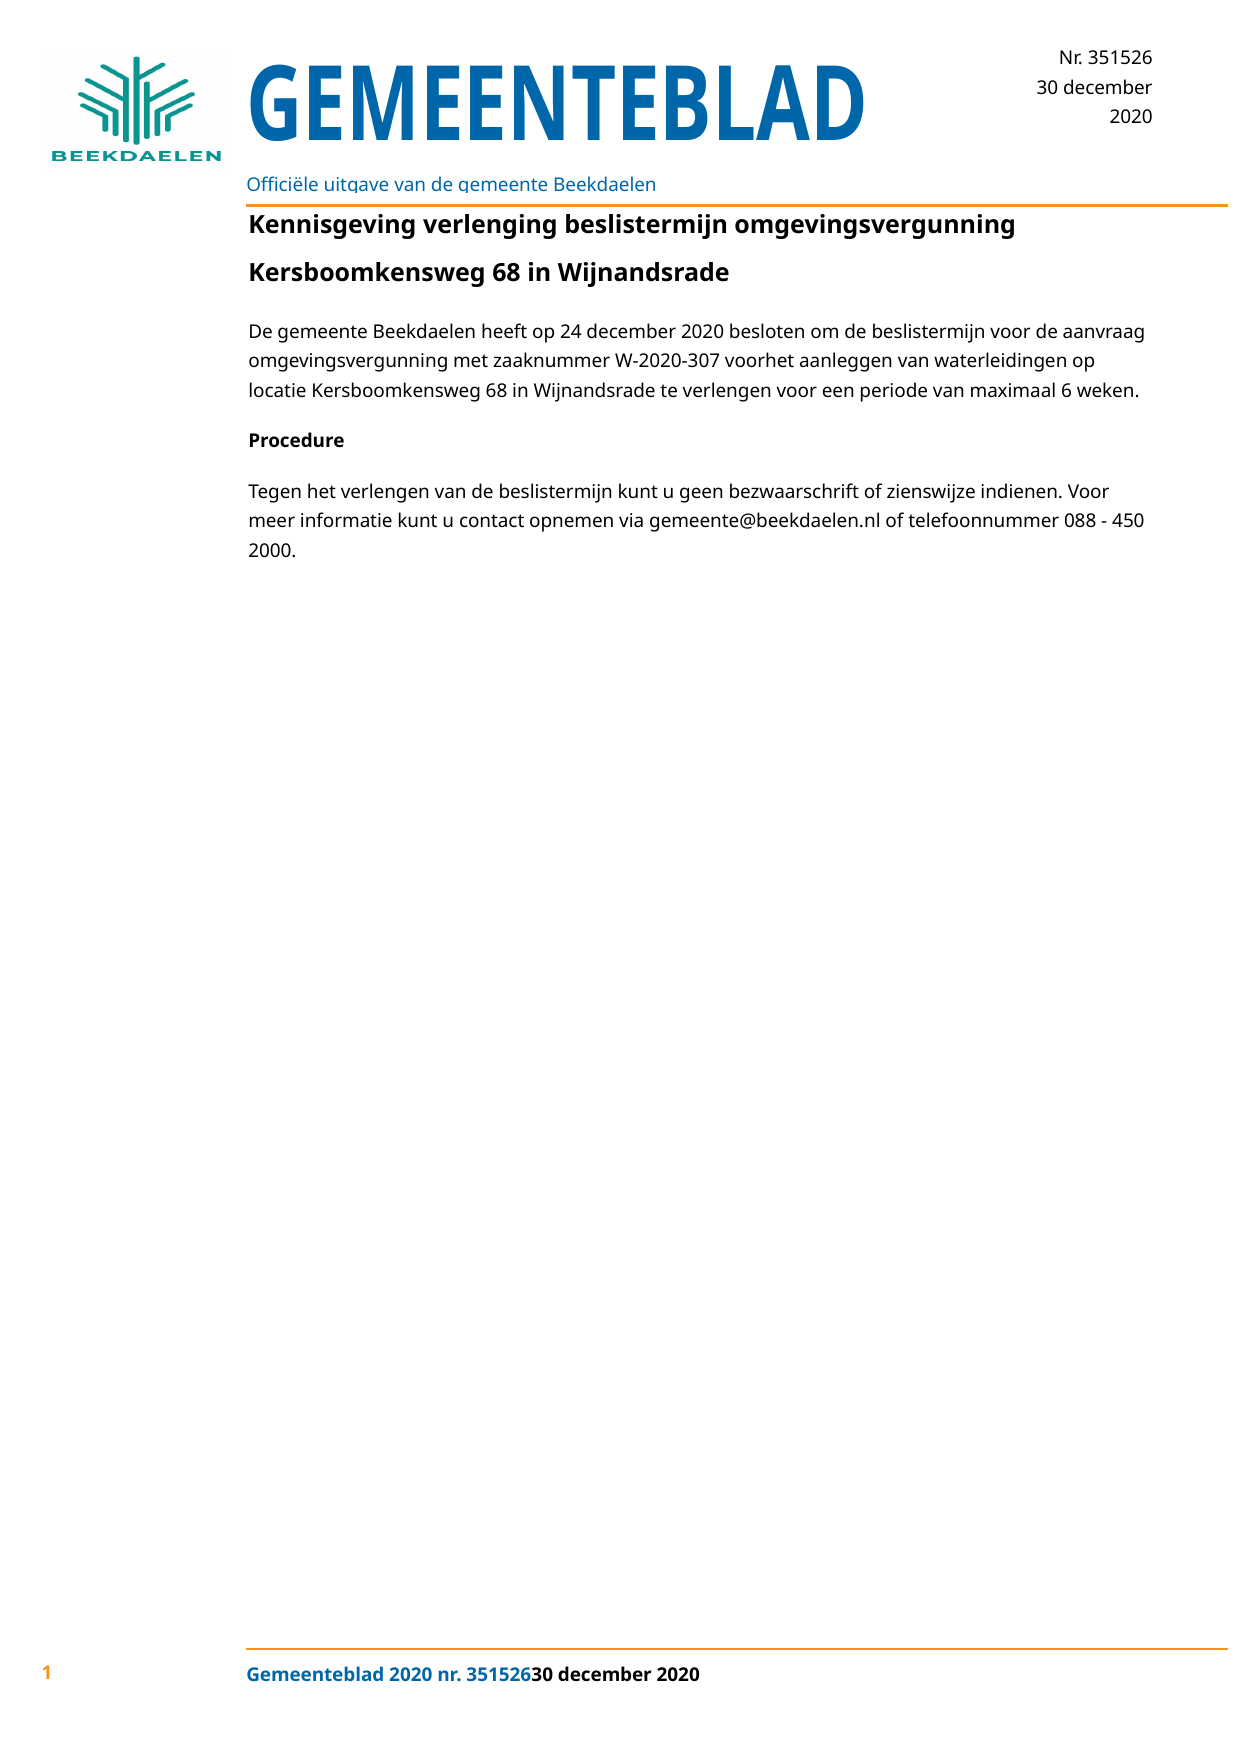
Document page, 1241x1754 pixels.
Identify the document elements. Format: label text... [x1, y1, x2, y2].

text De gemeente Beekdaelen heeft op 24 december 2020 besloten om de beslistermijn voor de aanvraag omgevingsvergunning met zaaknummer W-2020-307 voorhet aanleggen van waterleidingen op locatie Kersboomkensweg 68 in Wijnandsrade te verlengen voor een periode van maximaal 6 weken. [248, 318, 1152, 403]
text Procedure [248, 427, 1152, 453]
picture [41, 47, 231, 172]
text Kennisgeving verlenging beslistermijn omgevingsvergunning Kersboomkensweg 68 in Wijnandsrade [248, 207, 1152, 288]
text Tegen het verlengen van de beslistermijn kunt u geen bezwaarschrift of zienswijze indienen. Voor meer informatie kunt u contact opnemen via gemeente@beekdaelen.nl of telefoonnummer 088 - 450 2000. [248, 478, 1152, 563]
